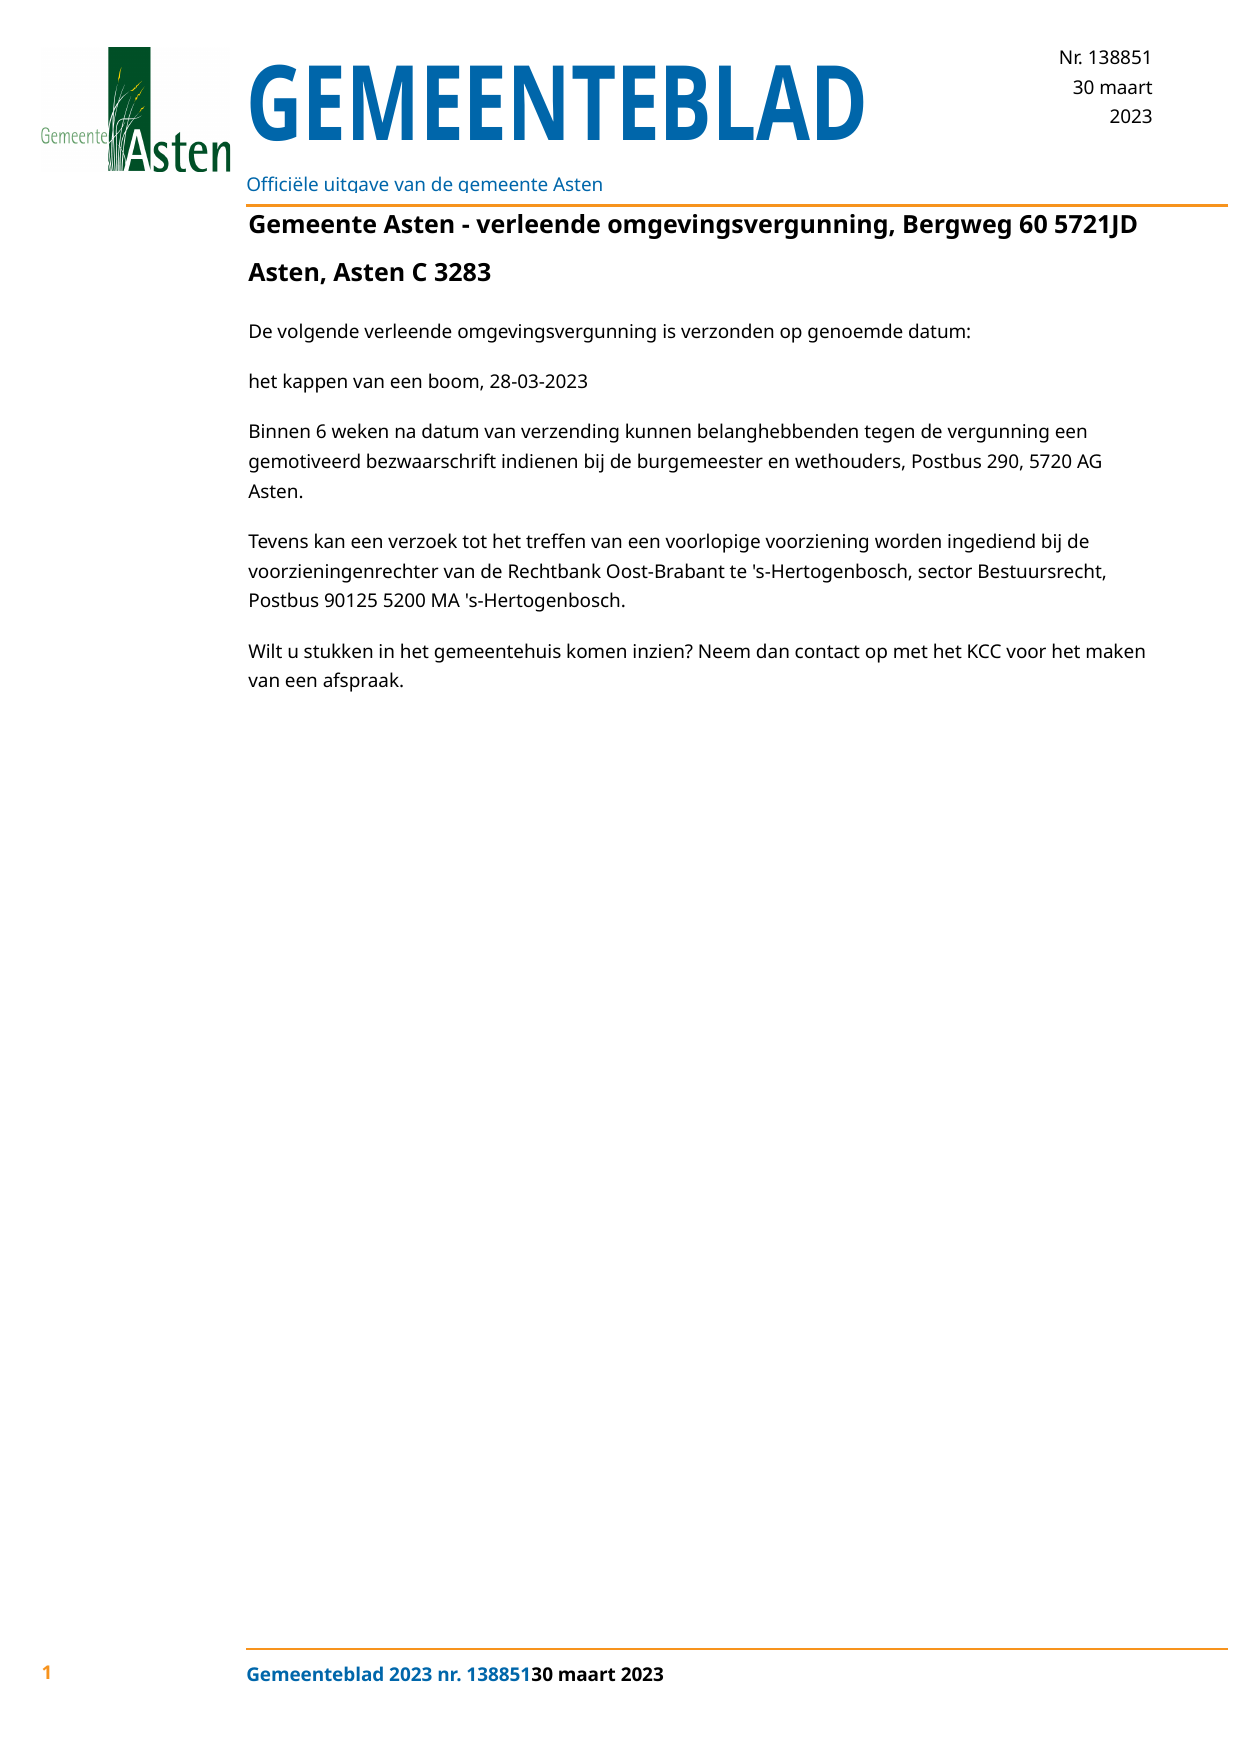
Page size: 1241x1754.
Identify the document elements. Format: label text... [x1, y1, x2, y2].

text Tevens kan een verzoek tot het treffen van een voorlopige voorziening worden ingediend bij de voorzieningenrechter van de Rechtbank Oost-Brabant te 's-Hertogenbosch, sector Bestuursrecht, Postbus 90125 5200 MA 's-Hertogenbosch. [248, 528, 1152, 613]
picture [41, 47, 231, 172]
text Gemeente Asten - verleende omgevingsvergunning, Bergweg 60 5721JD Asten, Asten C 3283 [248, 207, 1152, 288]
text De volgende verleende omgevingsvergunning is verzonden op genoemde datum: [248, 318, 1152, 344]
text Wilt u stukken in het gemeentehuis komen inzien? Neem dan contact op met het KCC voor het maken van een afspraak. [248, 638, 1152, 693]
text het kappen van een boom, 28-03-2023 [248, 368, 1152, 394]
text Binnen 6 weken na datum van verzending kunnen belanghebbenden tegen de vergunning een gemotiveerd bezwaarschrift indienen bij de burgemeester en wethouders, Postbus 290, 5720 AG Asten. [248, 419, 1152, 504]
